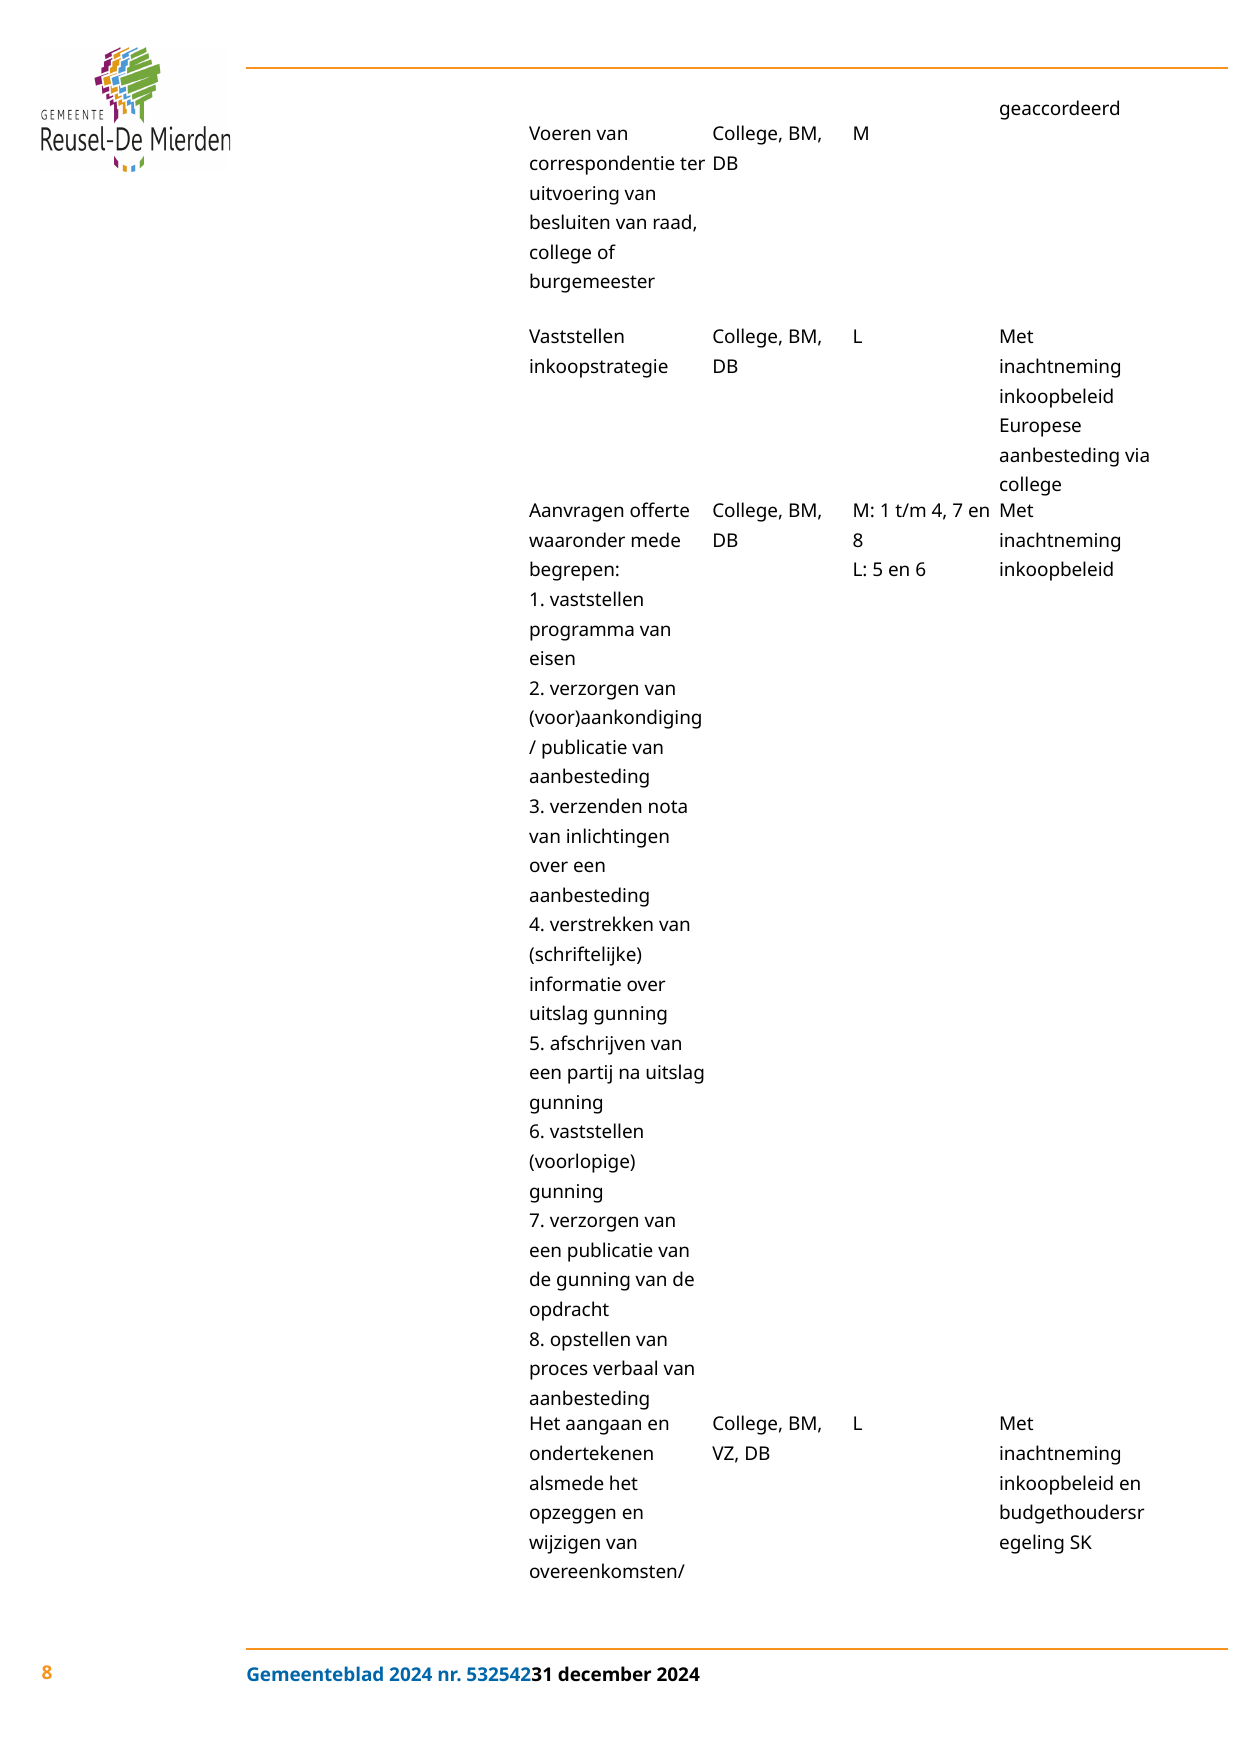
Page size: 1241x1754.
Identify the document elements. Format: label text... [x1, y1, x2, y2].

table_cell L [853, 1411, 999, 1584]
table_cell [248, 121, 388, 324]
table_cell [248, 95, 388, 121]
table_cell College, BM, VZ, DB [712, 1411, 852, 1584]
table_cell Met inachtneming inkoopbeleid Europese aanbesteding via college [999, 324, 1152, 497]
table_cell Met inachtneming inkoopbeleid en budgethoudersregeling SK [999, 1411, 1152, 1584]
table_cell M [853, 121, 999, 324]
table_cell Het aangaan en ondertekenen alsmede het opzeggen en wijzigen van overeenkomsten/ [529, 1411, 712, 1584]
table_cell M: 1 t/m 4, 7 en 8 L: 5 en 6 [853, 498, 999, 1411]
table_cell [389, 95, 529, 121]
table_cell [999, 121, 1152, 324]
table_cell [248, 498, 388, 1411]
table_cell [389, 1411, 529, 1584]
table_cell College, BM, DB [712, 324, 852, 497]
table_cell [853, 95, 999, 121]
table_cell [248, 324, 388, 497]
table_cell [529, 95, 712, 121]
table_cell Aanvragen offerte waaronder mede begrepen: 1. vaststellen programma van eisen 2. verzorgen van (voor)aankondiging / publicatie van aanbesteding 3. verzenden nota van inlichtingen over een aanbesteding 4. verstrekken van (schriftelijke) informatie over uitslag gunning 5. afschrijven van een partij na uitslag gunning 6. vaststellen (voorlopige) gunning 7. verzorgen van een publicatie van de gunning van de opdracht 8. opstellen van proces verbaal van aanbesteding [529, 498, 712, 1411]
table_cell College, BM, DB [712, 121, 852, 324]
table_cell [712, 95, 852, 121]
table_cell Voeren van correspondentie ter uitvoering van besluiten van raad, college of burgemeester [529, 121, 712, 324]
table_cell [248, 1411, 388, 1584]
table_cell [389, 121, 529, 324]
table_cell [389, 324, 529, 497]
table_cell Met inachtneming inkoopbeleid [999, 498, 1152, 1411]
table_cell College, BM, DB [712, 498, 852, 1411]
table_cell geaccordeerd [999, 95, 1152, 121]
table_cell L [853, 324, 999, 497]
table_cell Vaststellen inkoopstrategie [529, 324, 712, 497]
table_cell [389, 498, 529, 1411]
picture [41, 47, 231, 172]
